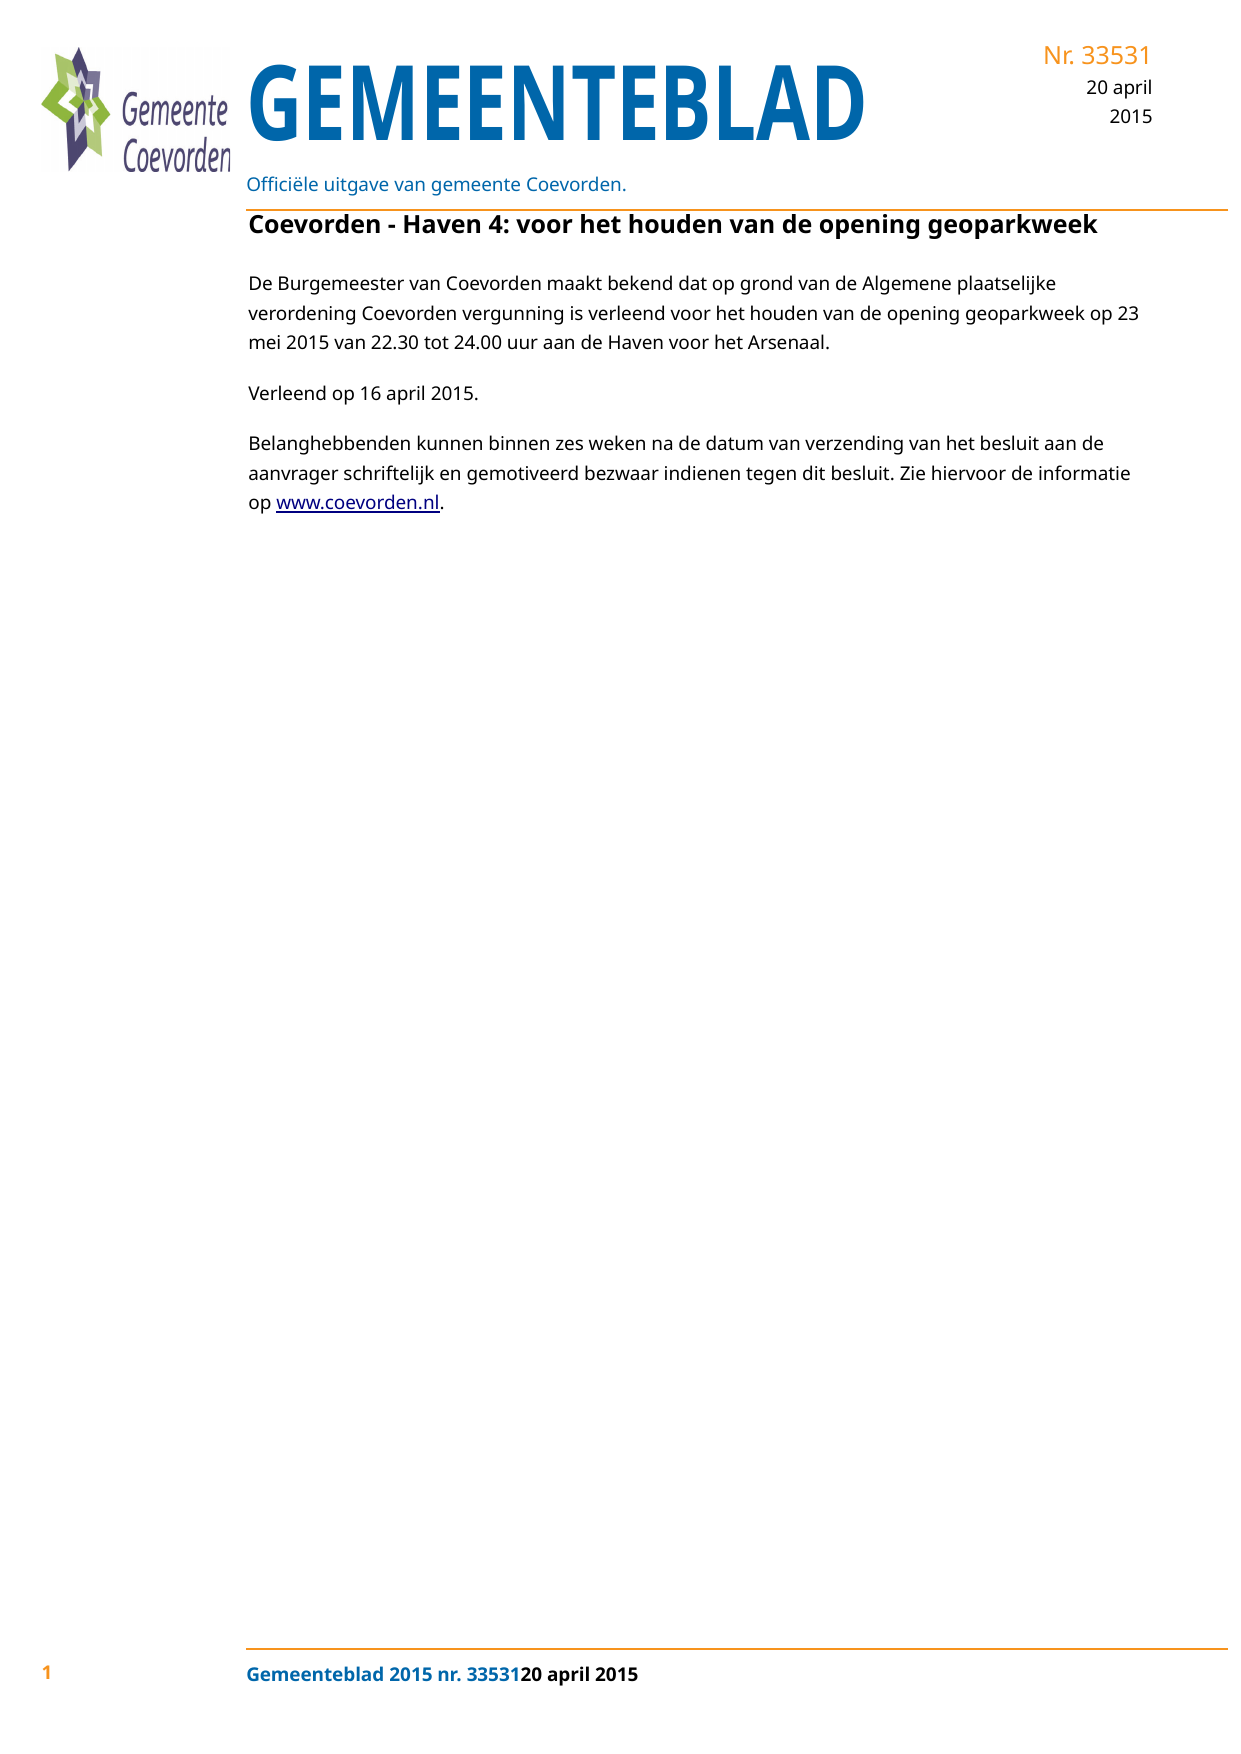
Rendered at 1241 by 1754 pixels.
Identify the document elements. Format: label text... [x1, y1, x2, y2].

text De Burgemeester van Coevorden maakt bekend dat op grond van de Algemene plaatselijke verordening Coevorden vergunning is verleend voor het houden van de opening geoparkweek op 23 mei 2015 van 22.30 tot 24.00 uur aan de Haven voor het Arsenaal. [248, 270, 1152, 355]
text Coevorden - Haven 4: voor het houden van de opening geoparkweek [248, 211, 1152, 241]
text Verleend op 16 april 2015. [248, 380, 1152, 406]
picture [41, 47, 231, 172]
text Belanghebbenden kunnen binnen zes weken na de datum van verzending van het besluit aan de aanvrager schriftelijk en gemotiveerd bezwaar indienen tegen dit besluit. Zie hiervoor de informatie op www.coevorden.nl. [248, 430, 1152, 515]
